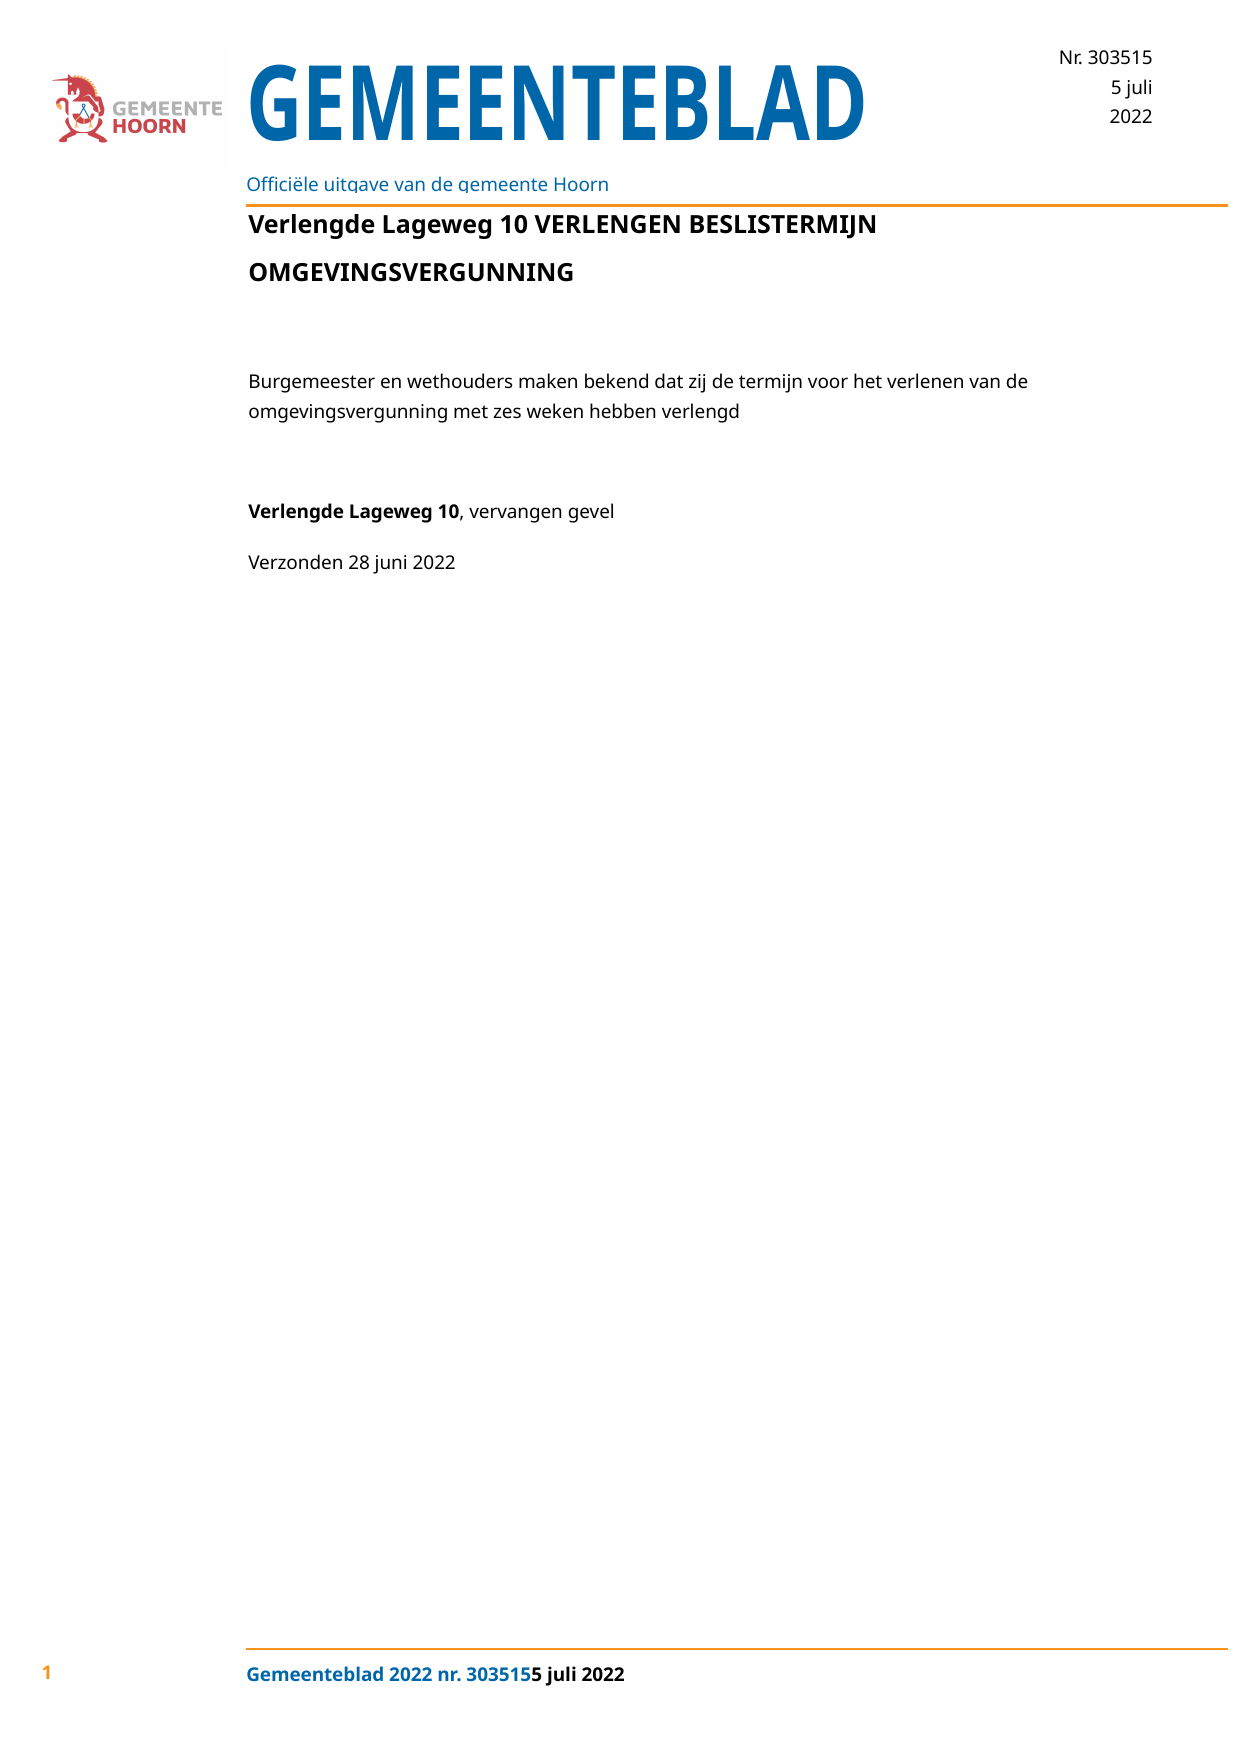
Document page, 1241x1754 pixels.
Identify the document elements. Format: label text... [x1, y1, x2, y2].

text Burgemeester en wethouders maken bekend dat zij de termijn voor het verlenen van de omgevingsvergunning met zes weken hebben verlengd [248, 368, 1152, 424]
picture [41, 47, 231, 172]
text Verzonden 28 juni 2022 [248, 549, 1152, 575]
text Verlengde Lageweg 10 VERLENGEN BESLISTERMIJN OMGEVINGSVERGUNNING [248, 207, 1152, 288]
text Verlengde Lageweg 10, vervangen gevel [248, 499, 1152, 524]
